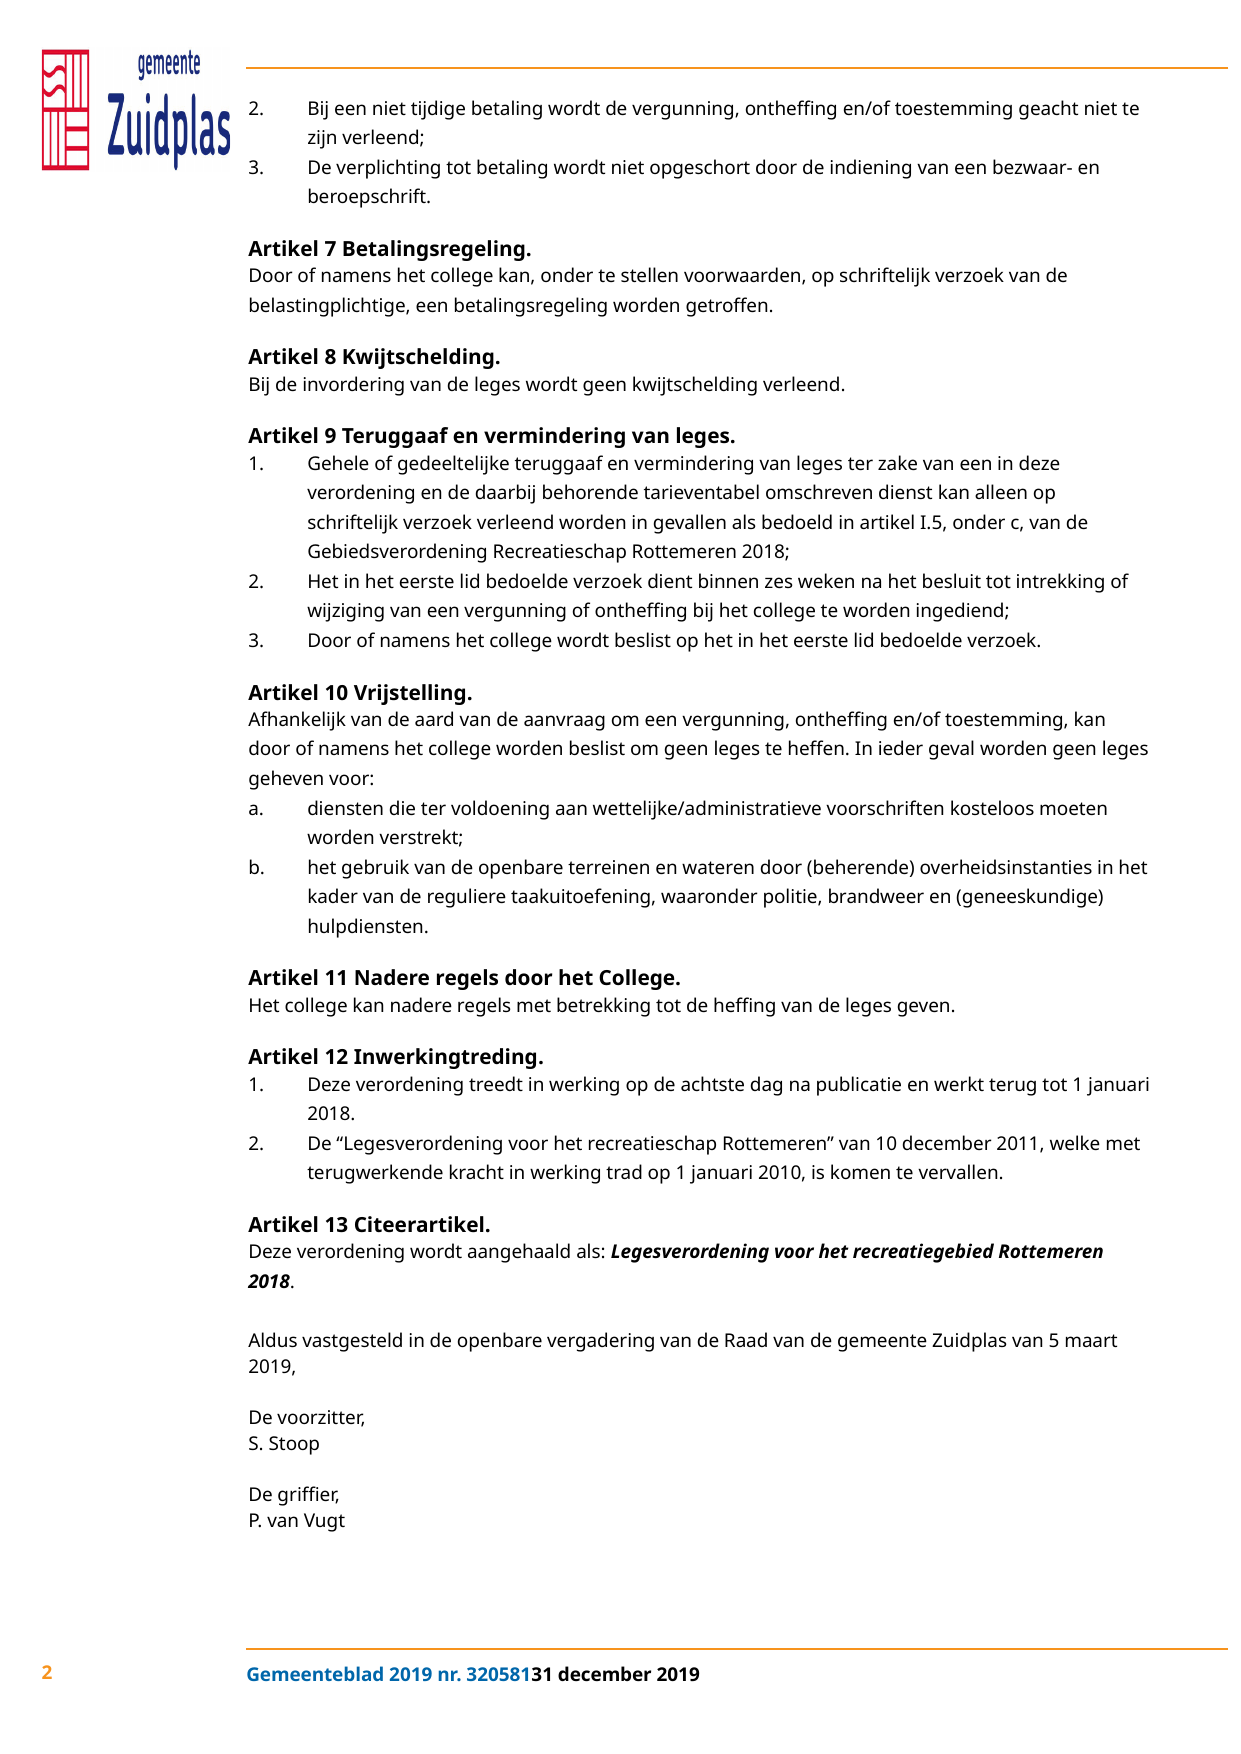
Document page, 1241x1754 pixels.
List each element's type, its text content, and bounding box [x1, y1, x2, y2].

text Afhankelijk van de aard van de aanvraag om een vergunning, ontheffing en/of toestemming, kan door of namens het college worden beslist om geen leges te heffen. In ieder geval worden geen leges geheven voor: [248, 706, 1152, 791]
text Door of namens het college kan, onder te stellen voorwaarden, op schriftelijk verzoek van de belastingplichtige, een betalingsregeling worden getroffen. [248, 262, 1152, 318]
list De verplichting tot betaling wordt niet opgeschort door de indiening van een bezwaar- en beroepschrift. [248, 154, 1152, 209]
text Artikel 7 Betalingsregeling. [248, 234, 1152, 262]
list Het in het eerste lid bedoelde verzoek dient binnen zes weken na het besluit tot intrekking of wijziging van een vergunning of ontheffing bij het college te worden ingediend; [248, 568, 1152, 623]
text Artikel 13 Citeerartikel. [248, 1210, 1152, 1238]
text P. van Vugt [248, 1507, 1152, 1533]
list Deze verordening treedt in werking op de achtste dag na publicatie en werkt terug tot 1 januari 2018. [248, 1071, 1152, 1126]
list Gehele of gedeeltelijke teruggaaf en vermindering van leges ter zake van een in deze verordening en de daarbij behorende tarieventabel omschreven dienst kan alleen op schriftelijk verzoek verleend worden in gevallen als bedoeld in artikel I.5, onder c, van de Gebiedsverordening Recreatieschap Rottemeren 2018; [248, 450, 1152, 564]
text Artikel 11 Nadere regels door het College. [248, 963, 1152, 992]
text Artikel 8 Kwijtschelding. [248, 342, 1152, 371]
text De griffier, [248, 1482, 1152, 1507]
text De voorzitter, [248, 1404, 1152, 1430]
text Deze verordening wordt aangehaald als: Legesverordening voor het recreatiegebied Rottemeren 2018. [248, 1238, 1152, 1294]
list Bij een niet tijdige betaling wordt de vergunning, ontheffing en/of toestemming geacht niet te zijn verleend; [248, 95, 1152, 150]
text Artikel 12 Inwerkingtreding. [248, 1042, 1152, 1071]
list Door of namens het college wordt beslist op het in het eerste lid bedoelde verzoek. [248, 627, 1152, 653]
list diensten die ter voldoening aan wettelijke/administratieve voorschriften kosteloos moeten worden verstrekt; [248, 795, 1152, 850]
text Aldus vastgesteld in de openbare vergadering van de Raad van de gemeente Zuidplas van 5 maart 2019, [248, 1327, 1152, 1379]
text Artikel 10 Vrijstelling. [248, 678, 1152, 706]
text Artikel 9 Teruggaaf en vermindering van leges. [248, 421, 1152, 450]
list het gebruik van de openbare terreinen en wateren door (beherende) overheidsinstanties in het kader van de reguliere taakuitoefening, waaronder politie, brandweer en (geneeskundige) hulpdiensten. [248, 854, 1152, 939]
text Het college kan nadere regels met betrekking tot de heffing van de leges geven. [248, 992, 1152, 1018]
text Bij de invordering van de leges wordt geen kwijtschelding verleend. [248, 371, 1152, 397]
picture [41, 47, 231, 172]
text S. Stoop [248, 1430, 1152, 1456]
list De “Legesverordening voor het recreatieschap Rottemeren” van 10 december 2011, welke met terugwerkende kracht in werking trad op 1 januari 2010, is komen te vervallen. [248, 1130, 1152, 1185]
